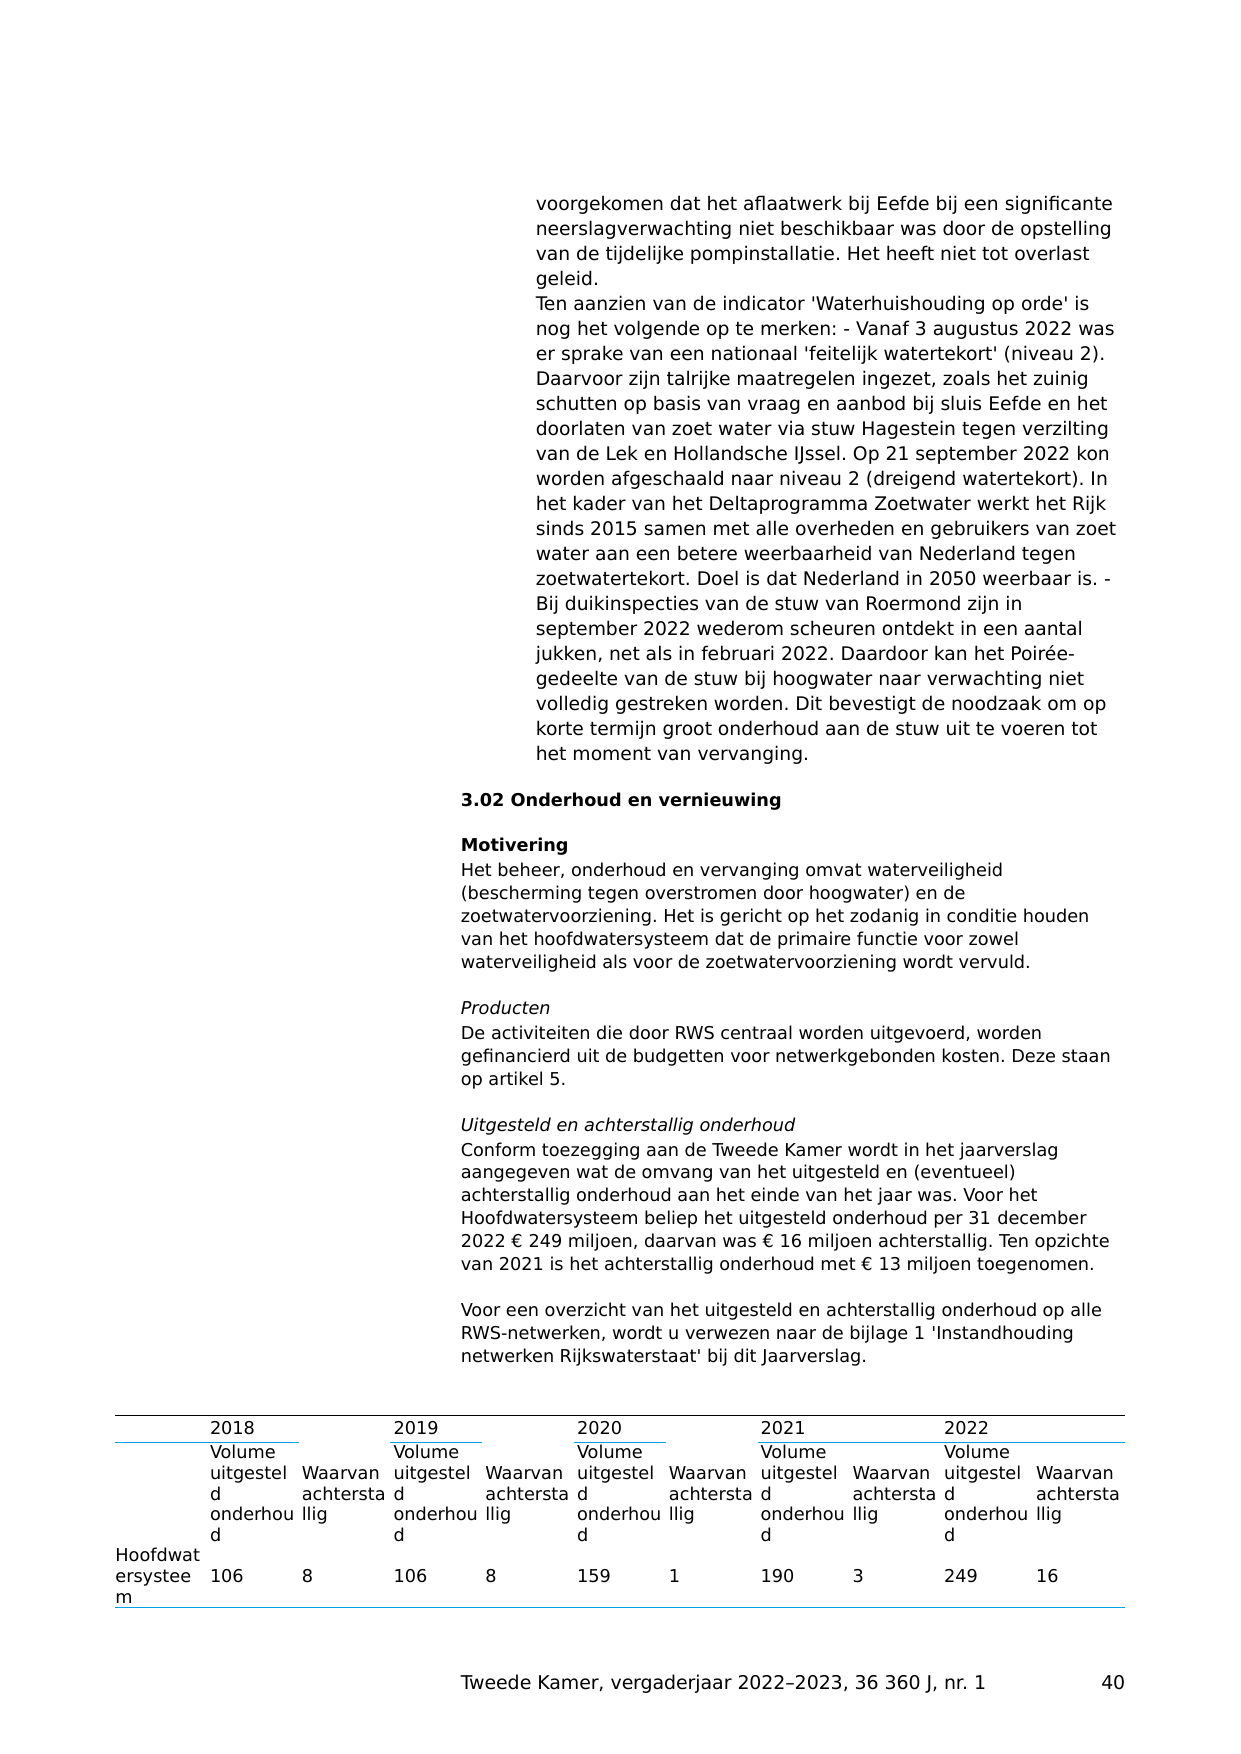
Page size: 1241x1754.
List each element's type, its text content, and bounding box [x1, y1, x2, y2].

list voorgekomen dat het aflaatwerk bij Eefde bij een significante neerslagverwachting niet beschikbaar was door de opstelling van de tijdelijke pompinstallatie. Het heeft niet tot overlast geleid. Ten aanzien van de indicator 'Waterhuishouding op orde' is nog het volgende op te merken: - Vanaf 3 augustus 2022 was er sprake van een nationaal 'feitelijk watertekort' (niveau 2). Daarvoor zijn talrijke maatregelen ingezet, zoals het zuinig schutten op basis van vraag en aanbod bij sluis Eefde en het doorlaten van zoet water via stuw Hagestein tegen verzilting van de Lek en Hollandsche IJssel. Op 21 september 2022 kon worden afgeschaald naar niveau 2 (dreigend watertekort). In het kader van het Deltaprogramma Zoetwater werkt het Rijk sinds 2015 samen met alle overheden en gebruikers van zoet water aan een betere weerbaarheid van Nederland tegen zoetwatertekort. Doel is dat Nederland in 2050 weerbaar is. - Bij duikinspecties van de stuw van Roermond zijn in september 2022 wederom scheuren ontdekt in een aantal jukken, net als in februari 2022. Daardoor kan het Poirée-gedeelte van de stuw bij hoogwater naar verwachting niet volledig gestreken worden. Dit bevestigt de noodzaak om op korte termijn groot onderhoud aan de stuw uit te voeren tot het moment van vervanging. [498, 191, 1125, 766]
table_header Tabel 16 Uitgesteld en achterstallig onderhoud Hoofdwatersystemen (bedragen x € 1 miljoen) [115, 1390, 1125, 1415]
table_cell 2020 [574, 1416, 666, 1442]
text Uitgesteld en achterstallig onderhoud [461, 1113, 1125, 1136]
table_cell 2022 [941, 1416, 1125, 1442]
table_cell 249 [941, 1545, 1033, 1607]
table_cell 1 [666, 1545, 757, 1607]
text De activiteiten die door RWS centraal worden uitgevoerd, worden gefinancierd uit de budgetten voor netwerkgebonden kosten. Deze staan op artikel 5. [461, 1021, 1125, 1090]
text Producten [461, 996, 1125, 1019]
text 3.02 Onderhoud en vernieuwing [461, 788, 1125, 811]
table_cell 159 [574, 1545, 666, 1607]
table_cell Volume uitgesteld onderhoud [207, 1443, 299, 1545]
text Conform toezegging aan de Tweede Kamer wordt in het jaarverslag aangegeven wat de omvang van het uitgesteld en (eventueel) achterstallig onderhoud aan het einde van het jaar was. Voor het Hoofdwatersysteem beliep het uitgesteld onderhoud per 31 december 2022 € 249 miljoen, daarvan was € 16 miljoen achterstallig. Ten opzichte van 2021 is het achterstallig onderhoud met € 13 miljoen toegenomen. [461, 1138, 1125, 1275]
table_cell [115, 1443, 207, 1545]
text Motivering [461, 833, 1125, 856]
table_cell Waarvan achterstallig [666, 1442, 757, 1545]
table_cell Waarvan achterstallig [849, 1443, 941, 1545]
table_cell Volume uitgesteld onderhoud [390, 1443, 482, 1545]
table_cell Volume uitgesteld onderhoud [574, 1443, 666, 1545]
table_cell 2018 [207, 1416, 299, 1442]
table_cell 8 [299, 1545, 390, 1607]
table_cell Volume uitgesteld onderhoud [758, 1443, 849, 1545]
table_cell 2021 [758, 1416, 941, 1442]
text Voor een overzicht van het uitgesteld en achterstallig onderhoud op alle RWS-netwerken, wordt u verwezen naar de bijlage 1 'Instandhouding netwerken Rijkswaterstaat' bij dit Jaarverslag. [461, 1298, 1125, 1367]
table_cell 106 [390, 1545, 482, 1607]
table_cell Waarvan achterstallig [482, 1442, 574, 1545]
table_cell 106 [207, 1545, 299, 1607]
table_cell 3 [849, 1545, 941, 1607]
text Het beheer, onderhoud en vervanging omvat waterveiligheid (bescherming tegen overstromen door hoogwater) en de zoetwatervoorziening. Het is gericht op het zodanig in conditie houden van het hoofdwatersysteem dat de primaire functie voor zowel waterveiligheid als voor de zoetwatervoorziening wordt vervuld. [461, 858, 1125, 973]
table_cell 16 [1033, 1545, 1125, 1607]
table_cell [299, 1416, 390, 1442]
table_cell Waarvan achterstallig [1033, 1443, 1125, 1545]
table_cell Hoofdwatersysteem [115, 1545, 207, 1607]
table_cell [666, 1416, 757, 1442]
table_cell 8 [482, 1545, 574, 1607]
table_cell Volume uitgesteld onderhoud [941, 1443, 1033, 1545]
table_cell Waarvan achterstallig [299, 1442, 390, 1545]
table_cell [482, 1416, 574, 1442]
table_cell [115, 1416, 207, 1442]
table_cell 2019 [390, 1416, 482, 1442]
table_cell 190 [758, 1545, 849, 1607]
